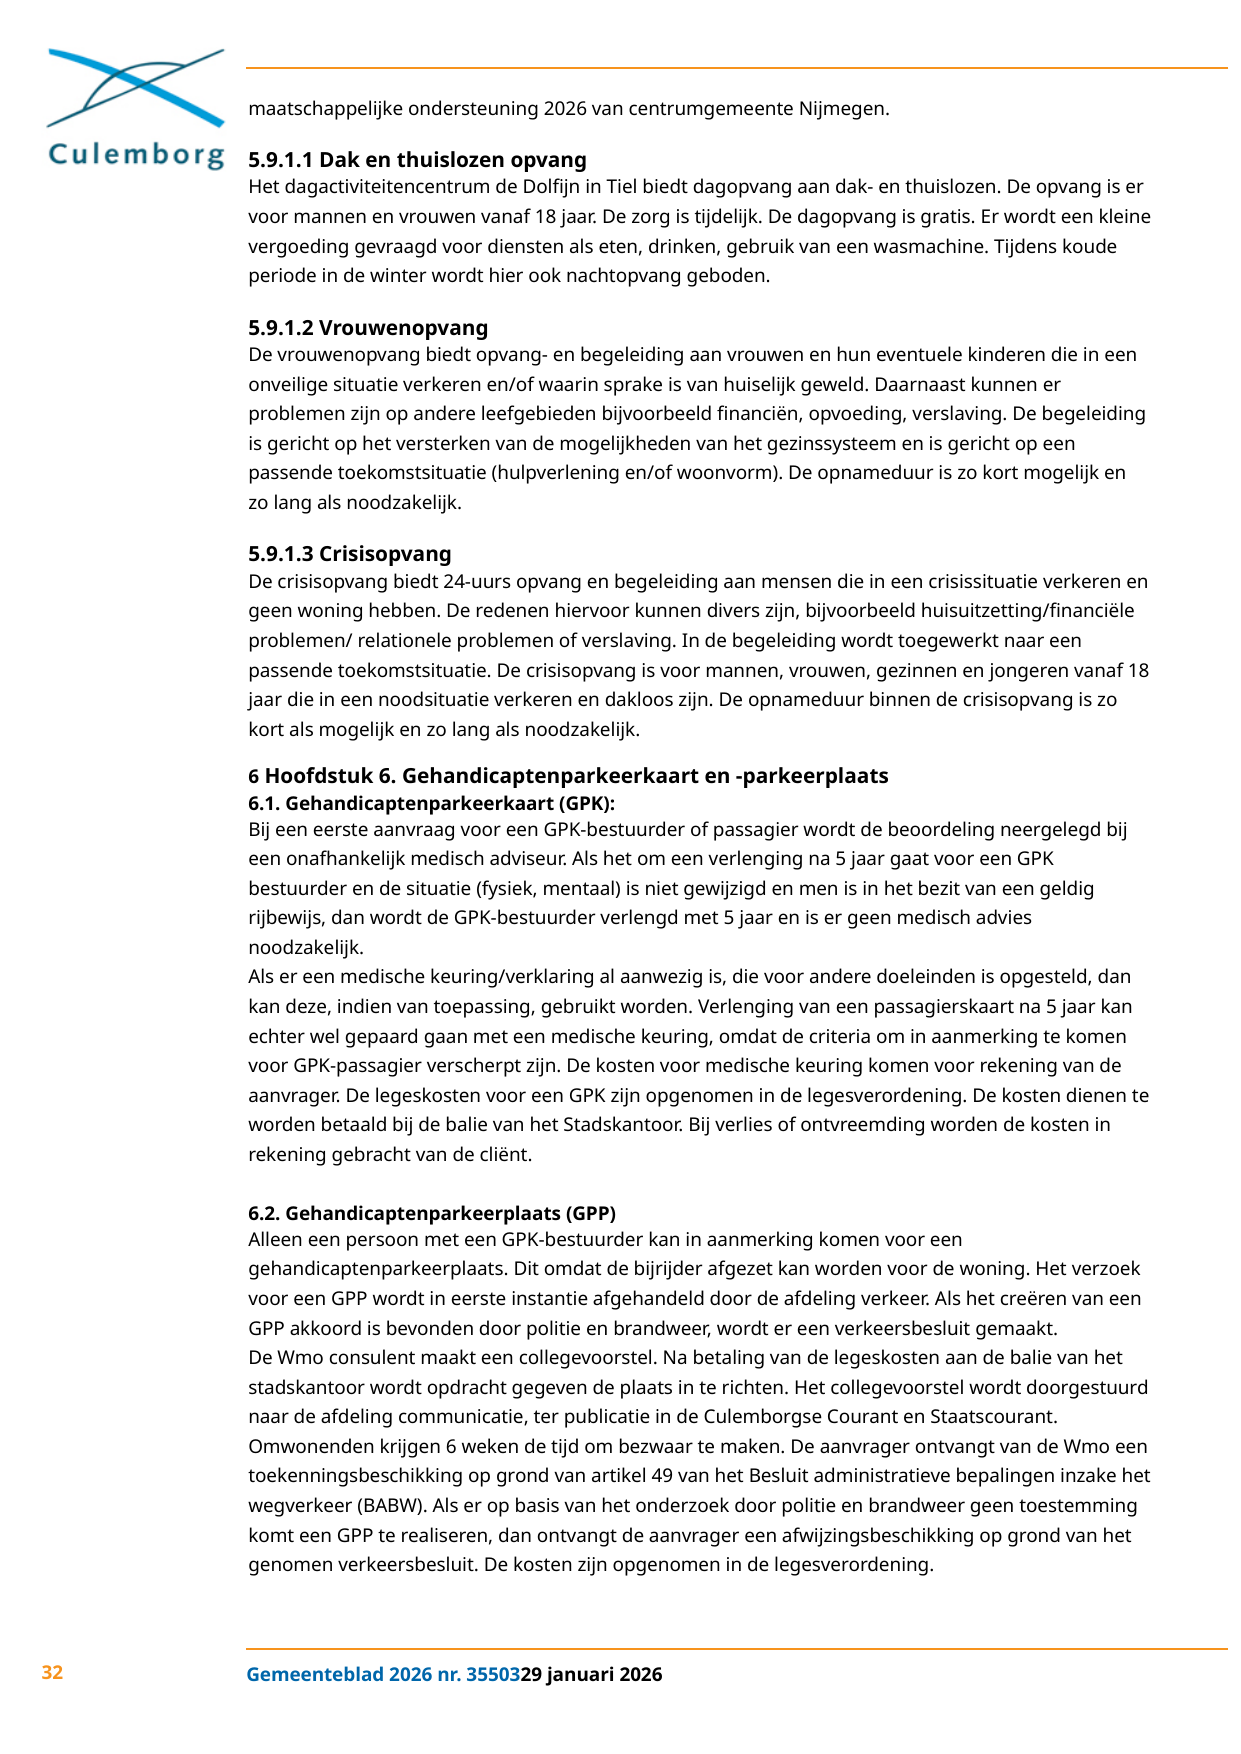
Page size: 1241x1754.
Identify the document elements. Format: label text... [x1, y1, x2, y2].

text 6 Hoofdstuk 6. Gehandicaptenparkeerkaart en -parkeerplaats [248, 762, 1152, 790]
text Bij een eerste aanvraag voor een GPK-bestuurder of passagier wordt de beoordeling neergelegd bij een onafhankelijk medisch adviseur. Als het om een verlenging na 5 jaar gaat voor een GPK bestuurder en de situatie (fysiek, mentaal) is niet gewijzigd en men is in het bezit van een geldig rijbewijs, dan wordt de GPK-bestuurder verlengd met 5 jaar en is er geen medisch advies noodzakelijk. [248, 816, 1152, 960]
text Als er een medische keuring/verklaring al aanwezig is, die voor andere doeleinden is opgesteld, dan kan deze, indien van toepassing, gebruikt worden. Verlenging van een passagierskaart na 5 jaar kan echter wel gepaard gaan met een medische keuring, omdat de criteria om in aanmerking te komen voor GPK-passagier verscherpt zijn. De kosten voor medische keuring komen voor rekening van de aanvrager. De legeskosten voor een GPK zijn opgenomen in de legesverordening. De kosten dienen te worden betaald bij de balie van het Stadskantoor. Bij verlies of ontvreemding worden de kosten in rekening gebracht van de cliënt. [248, 964, 1152, 1167]
text Het dagactiviteitencentrum de Dolfijn in Tiel biedt dagopvang aan dak- en thuislozen. De opvang is er voor mannen en vrouwen vanaf 18 jaar. De zorg is tijdelijk. De dagopvang is gratis. Er wordt een kleine vergoeding gevraagd voor diensten als eten, drinken, gebruik van een wasmachine. Tijdens koude periode in de winter wordt hier ook nachtopvang geboden. [248, 174, 1152, 288]
text 5.9.1.2 Vrouwenopvang [248, 313, 1152, 341]
text Alleen een persoon met een GPK-bestuurder kan in aanmerking komen voor een gehandicaptenparkeerplaats. Dit omdat de bijrijder afgezet kan worden voor de woning. Het verzoek voor een GPP wordt in eerste instantie afgehandeld door de afdeling verkeer. Als het creëren van een GPP akkoord is bevonden door politie en brandweer, wordt er een verkeersbesluit gemaakt. [248, 1226, 1152, 1341]
text Omwonenden krijgen 6 weken de tijd om bezwaar te maken. De aanvrager ontvangt van de Wmo een toekenningsbeschikking op grond van artikel 49 van het Besluit administratieve bepalingen inzake het wegverkeer (BABW). Als er op basis van het onderzoek door politie en brandweer geen toestemming komt een GPP te realiseren, dan ontvangt de aanvrager een afwijzingsbeschikking op grond van het genomen verkeersbesluit. De kosten zijn opgenomen in de legesverordening. [248, 1433, 1152, 1577]
text 5.9.1.1 Dak en thuislozen opvang [248, 145, 1152, 174]
picture [41, 47, 231, 172]
text De crisisopvang biedt 24-uurs opvang en begeleiding aan mensen die in een crisissituatie verkeren en geen woning hebben. De redenen hiervoor kunnen divers zijn, bijvoorbeeld huisuitzetting/financiële problemen/ relationele problemen of verslaving. In de begeleiding wordt toegewerkt naar een passende toekomstsituatie. De crisisopvang is voor mannen, vrouwen, gezinnen en jongeren vanaf 18 jaar die in een noodsituatie verkeren en dakloos zijn. De opnameduur binnen de crisisopvang is zo kort als mogelijk en zo lang als noodzakelijk. [248, 568, 1152, 742]
text 6.2. Gehandicaptenparkeerplaats (GPP) [248, 1200, 1152, 1226]
text De vrouwenopvang biedt opvang- en begeleiding aan vrouwen en hun eventuele kinderen die in een onveilige situatie verkeren en/of waarin sprake is van huiselijk geweld. Daarnaast kunnen er problemen zijn op andere leefgebieden bijvoorbeeld financiën, opvoeding, verslaving. De begeleiding is gericht op het versterken van de mogelijkheden van het gezinssysteem en is gericht op een passende toekomstsituatie (hulpverlening en/of woonvorm). De opnameduur is zo kort mogelijk en zo lang als noodzakelijk. [248, 341, 1152, 515]
text maatschappelijke ondersteuning 2026 van centrumgemeente Nijmegen. [248, 95, 1152, 121]
text 5.9.1.3 Crisisopvang [248, 539, 1152, 568]
text De Wmo consulent maakt een collegevoorstel. Na betaling van de legeskosten aan de balie van het stadskantoor wordt opdracht gegeven de plaats in te richten. Het collegevoorstel wordt doorgestuurd naar de afdeling communicatie, ter publicatie in de Culemborgse Courant en Staatscourant. [248, 1344, 1152, 1429]
text 6.1. Gehandicaptenparkeerkaart (GPK): [248, 790, 1152, 816]
